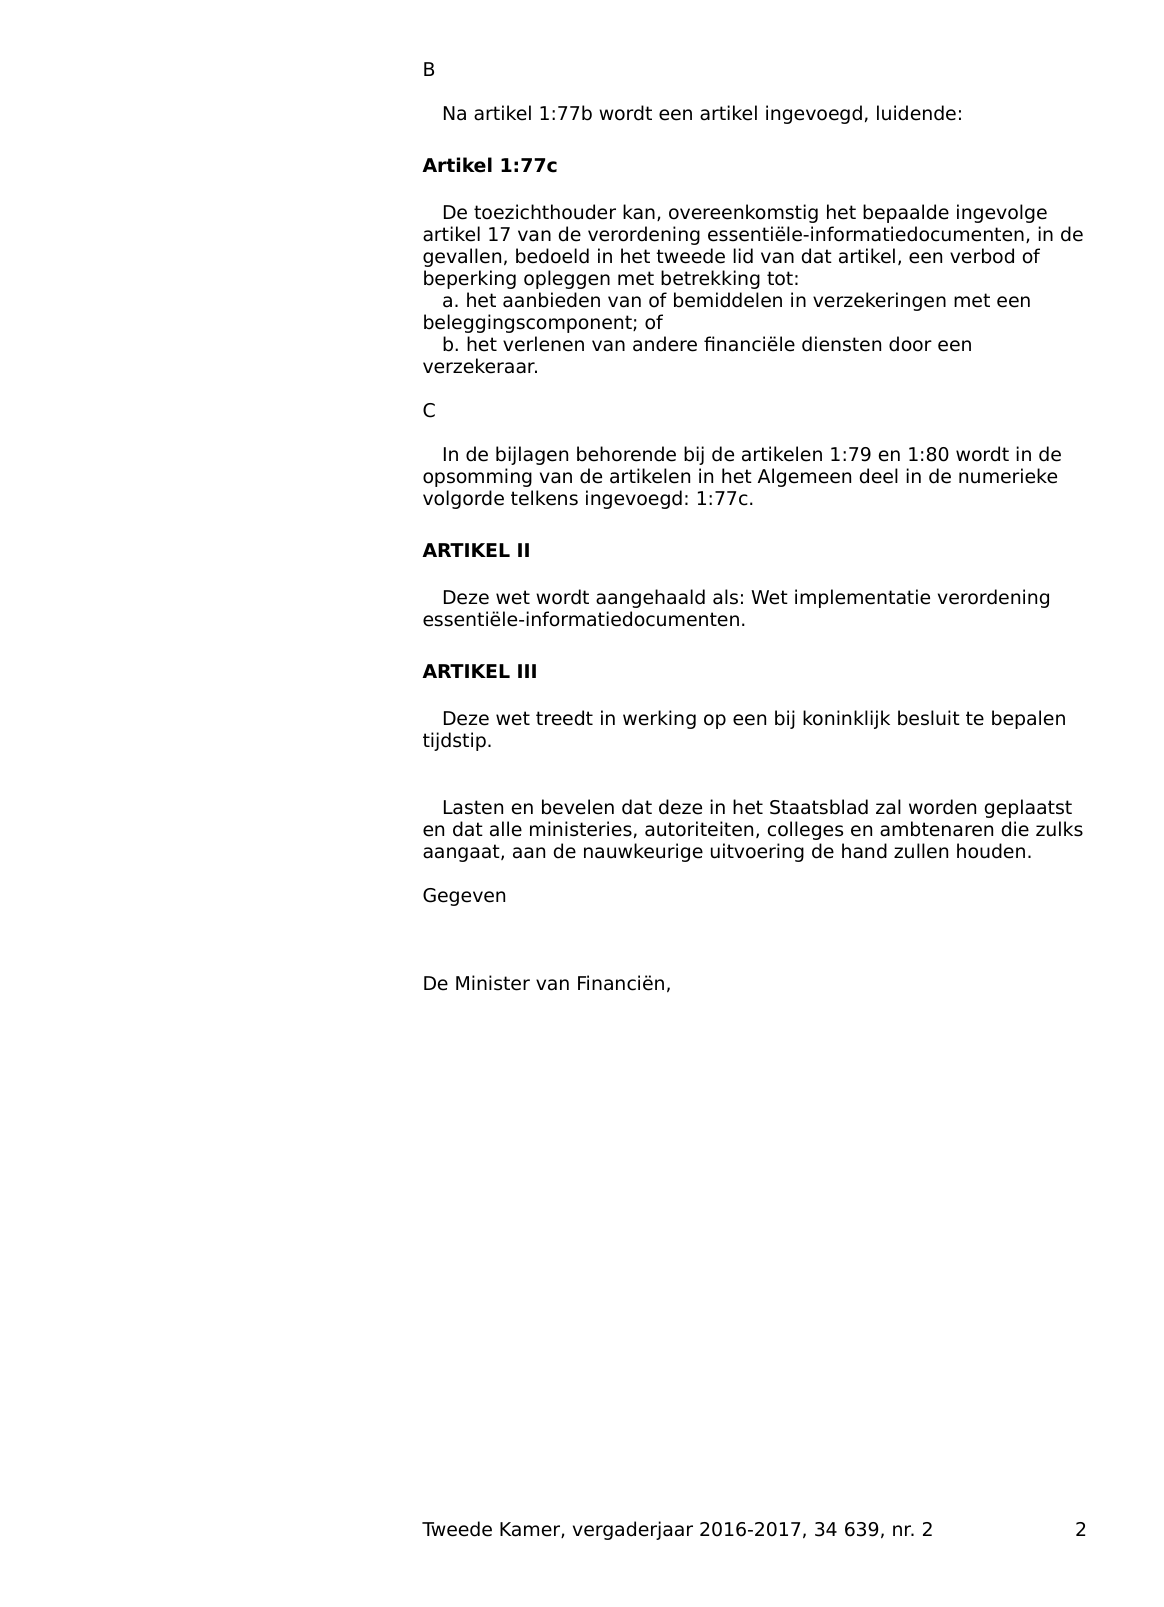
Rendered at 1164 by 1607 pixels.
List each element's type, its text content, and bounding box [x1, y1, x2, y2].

text De Minister van Financiën, [422, 973, 1087, 995]
text Deze wet treedt in werking op een bij koninklijk besluit te bepalen tijdstip. [422, 708, 1087, 752]
subtitle Artikel 1:77c [422, 155, 1087, 177]
text In de bijlagen behorende bij de artikelen 1:79 en 1:80 wordt in de opsomming van de artikelen in het Algemeen deel in de numerieke volgorde telkens ingevoegd: 1:77c. [422, 444, 1087, 510]
text C [422, 400, 1087, 422]
text Lasten en bevelen dat deze in het Staatsblad zal worden geplaatst en dat alle ministeries, autoriteiten, colleges en ambtenaren die zulks aangaat, aan de nauwkeurige uitvoering de hand zullen houden. [422, 797, 1087, 862]
text b. het verlenen van andere financiële diensten door een verzekeraar. [422, 334, 1087, 378]
text Deze wet wordt aangehaald als: Wet implementatie verordening essentiële-informatiedocumenten. [422, 587, 1087, 631]
subtitle ARTIKEL II [422, 540, 1087, 562]
text Gegeven [422, 885, 1087, 907]
text De toezichthouder kan, overeenkomstig het bepaalde ingevolge artikel 17 van de verordening essentiële-informatiedocumenten, in de gevallen, bedoeld in het tweede lid van dat artikel, een verbod of beperking opleggen met betrekking tot: [422, 202, 1087, 290]
text a. het aanbieden van of bemiddelen in verzekeringen met een beleggingscomponent; of [422, 290, 1087, 334]
text Na artikel 1:77b wordt een artikel ingevoegd, luidende: [422, 103, 1087, 125]
text B [422, 59, 1087, 81]
subtitle ARTIKEL III [422, 661, 1087, 683]
